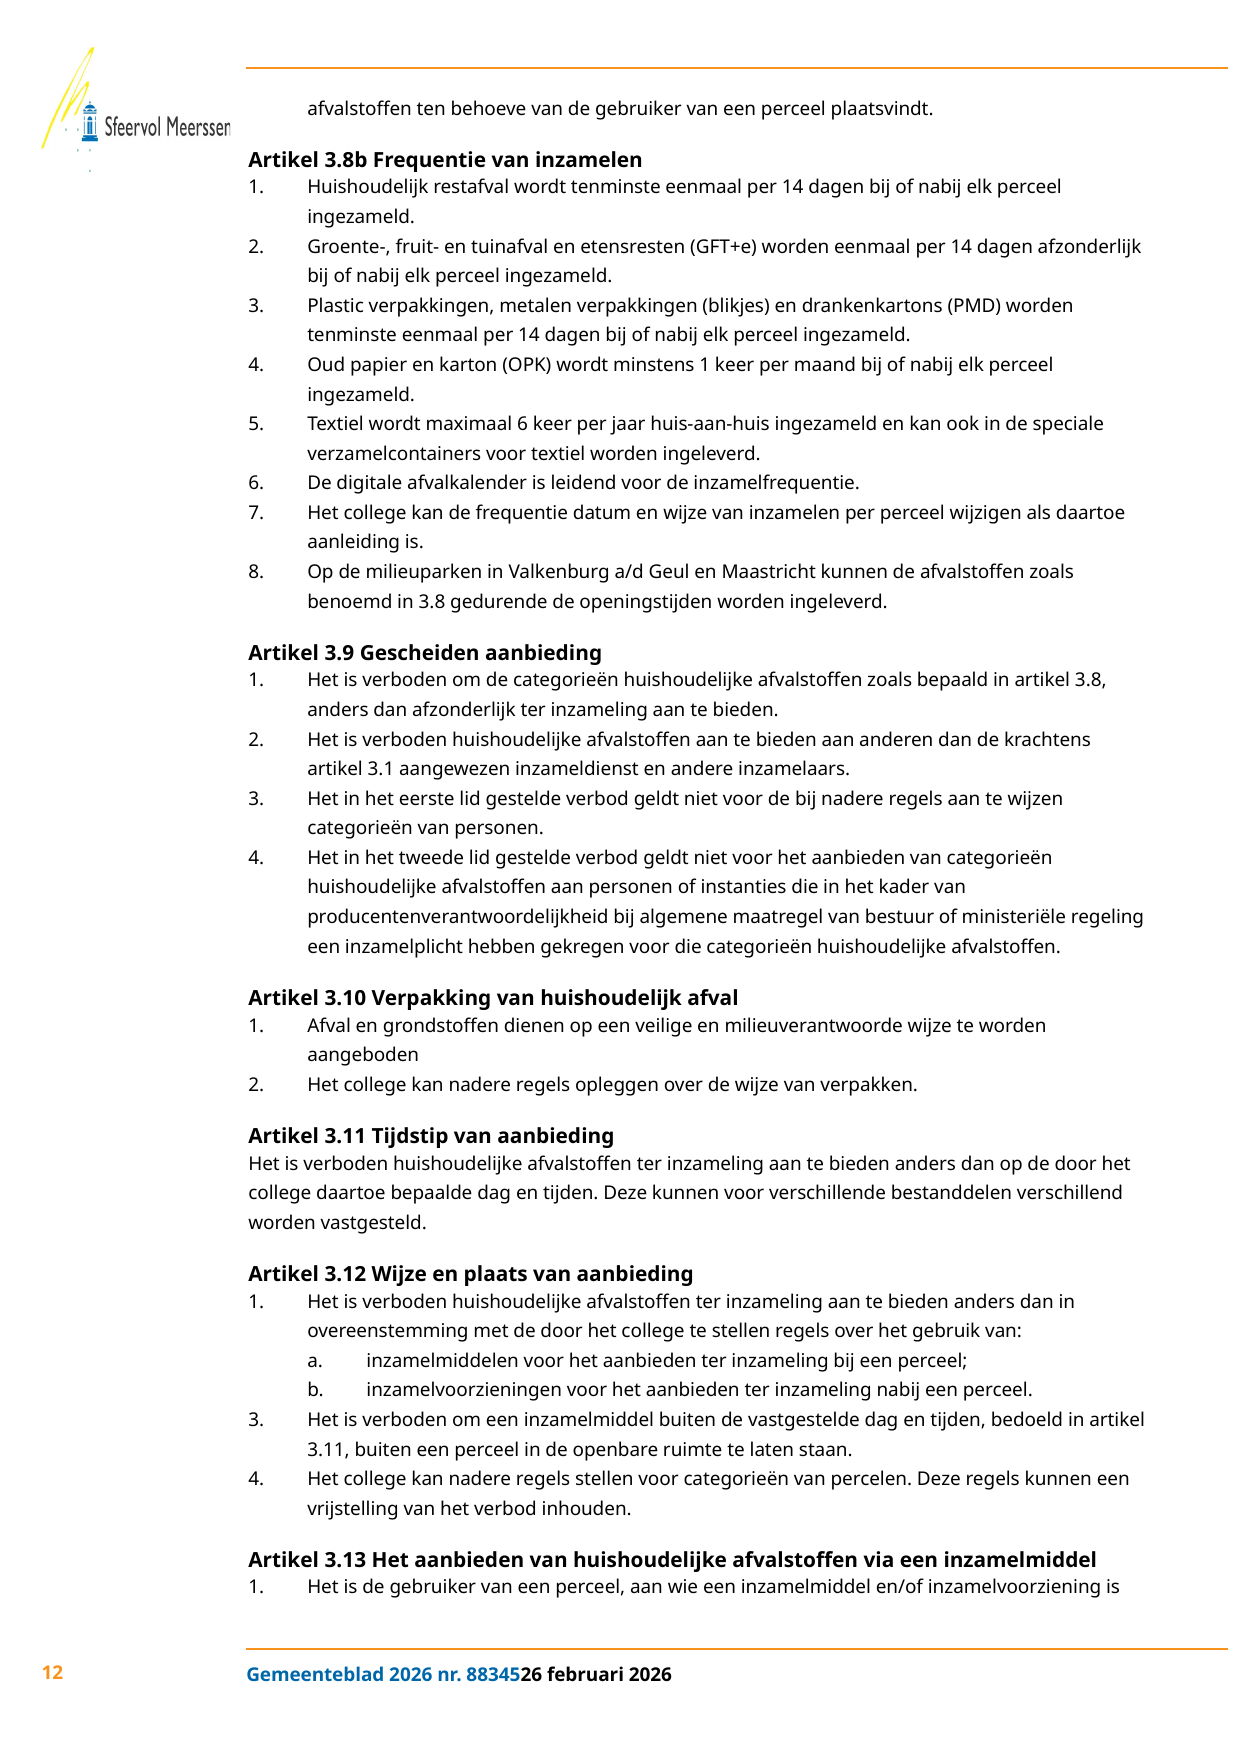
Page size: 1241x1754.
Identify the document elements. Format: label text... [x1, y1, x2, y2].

list De digitale afvalkalender is leidend voor de inzamelfrequentie. [248, 469, 1152, 495]
list Het is verboden huishoudelijke afvalstoffen aan te bieden aan anderen dan de krachtens artikel 3.1 aangewezen inzameldienst en andere inzamelaars. [248, 726, 1152, 781]
text Artikel 3.11 Tijdstip van aanbieding [248, 1121, 1152, 1150]
list Groente-, fruit- en tuinafval en etensresten (GFT+e) worden eenmaal per 14 dagen afzonderlijk bij of nabij elk perceel ingezameld. [248, 233, 1152, 288]
list Het in het eerste lid gestelde verbod geldt niet voor de bij nadere regels aan te wijzen categorieën van personen. [248, 785, 1152, 840]
text Artikel 3.8b Frequentie van inzamelen [248, 145, 1152, 174]
list Textiel wordt maximaal 6 keer per jaar huis-aan-huis ingezameld en kan ook in de speciale verzamelcontainers voor textiel worden ingeleverd. [248, 410, 1152, 466]
list afvalstoffen ten behoeve van de gebruiker van een perceel plaatsvindt. [248, 95, 1152, 121]
list Op de milieuparken in Valkenburg a/d Geul en Maastricht kunnen de afvalstoffen zoals benoemd in 3.8 gedurende de openingstijden worden ingeleverd. [248, 558, 1152, 613]
text Artikel 3.9 Gescheiden aanbieding [248, 638, 1152, 667]
list Het college kan de frequentie datum en wijze van inzamelen per perceel wijzigen als daartoe aanleiding is. [248, 499, 1152, 554]
list Huishoudelijk restafval wordt tenminste eenmaal per 14 dagen bij of nabij elk perceel ingezameld. [248, 174, 1152, 229]
list Afval en grondstoffen dienen op een veilige en milieuverantwoorde wijze te worden aangeboden [248, 1012, 1152, 1067]
list Het is verboden huishoudelijke afvalstoffen ter inzameling aan te bieden anders dan in overeenstemming met de door het college te stellen regels over het gebruik van: [248, 1288, 1152, 1343]
list Het in het tweede lid gestelde verbod geldt niet voor het aanbieden van categorieën huishoudelijke afvalstoffen aan personen of instanties die in het kader van producentenverantwoordelijkheid bij algemene maatregel van bestuur of ministeriële regeling een inzamelplicht hebben gekregen voor die categorieën huishoudelijke afvalstoffen. [248, 844, 1152, 959]
list Het is verboden om een inzamelmiddel buiten de vastgestelde dag en tijden, bedoeld in artikel 3.11, buiten een perceel in de openbare ruimte te laten staan. [248, 1406, 1152, 1461]
list Plastic verpakkingen, metalen verpakkingen (blikjes) en drankenkartons (PMD) worden tenminste eenmaal per 14 dagen bij of nabij elk perceel ingezameld. [248, 292, 1152, 347]
picture [41, 47, 231, 172]
list Het is verboden om de categorieën huishoudelijke afvalstoffen zoals bepaald in artikel 3.8, anders dan afzonderlijk ter inzameling aan te bieden. [248, 667, 1152, 722]
list Het college kan nadere regels opleggen over de wijze van verpakken. [248, 1071, 1152, 1097]
list Het is de gebruiker van een perceel, aan wie een inzamelmiddel en/of inzamelvoorziening is [248, 1574, 1152, 1599]
text Het is verboden huishoudelijke afvalstoffen ter inzameling aan te bieden anders dan op de door het college daartoe bepaalde dag en tijden. Deze kunnen voor verschillende bestanddelen verschillend worden vastgesteld. [248, 1150, 1152, 1235]
list Het college kan nadere regels stellen voor categorieën van percelen. Deze regels kunnen een vrijstelling van het verbod inhouden. [248, 1465, 1152, 1521]
text Artikel 3.12 Wijze en plaats van aanbieding [248, 1259, 1152, 1288]
text Artikel 3.13 Het aanbieden van huishoudelijke afvalstoffen via een inzamelmiddel [248, 1545, 1152, 1574]
list inzamelmiddelen voor het aanbieden ter inzameling bij een perceel; [307, 1347, 1152, 1373]
list Oud papier en karton (OPK) wordt minstens 1 keer per maand bij of nabij elk perceel ingezameld. [248, 351, 1152, 406]
text Artikel 3.10 Verpakking van huishoudelijk afval [248, 983, 1152, 1012]
list inzamelvoorzieningen voor het aanbieden ter inzameling nabij een perceel. [307, 1377, 1152, 1402]
